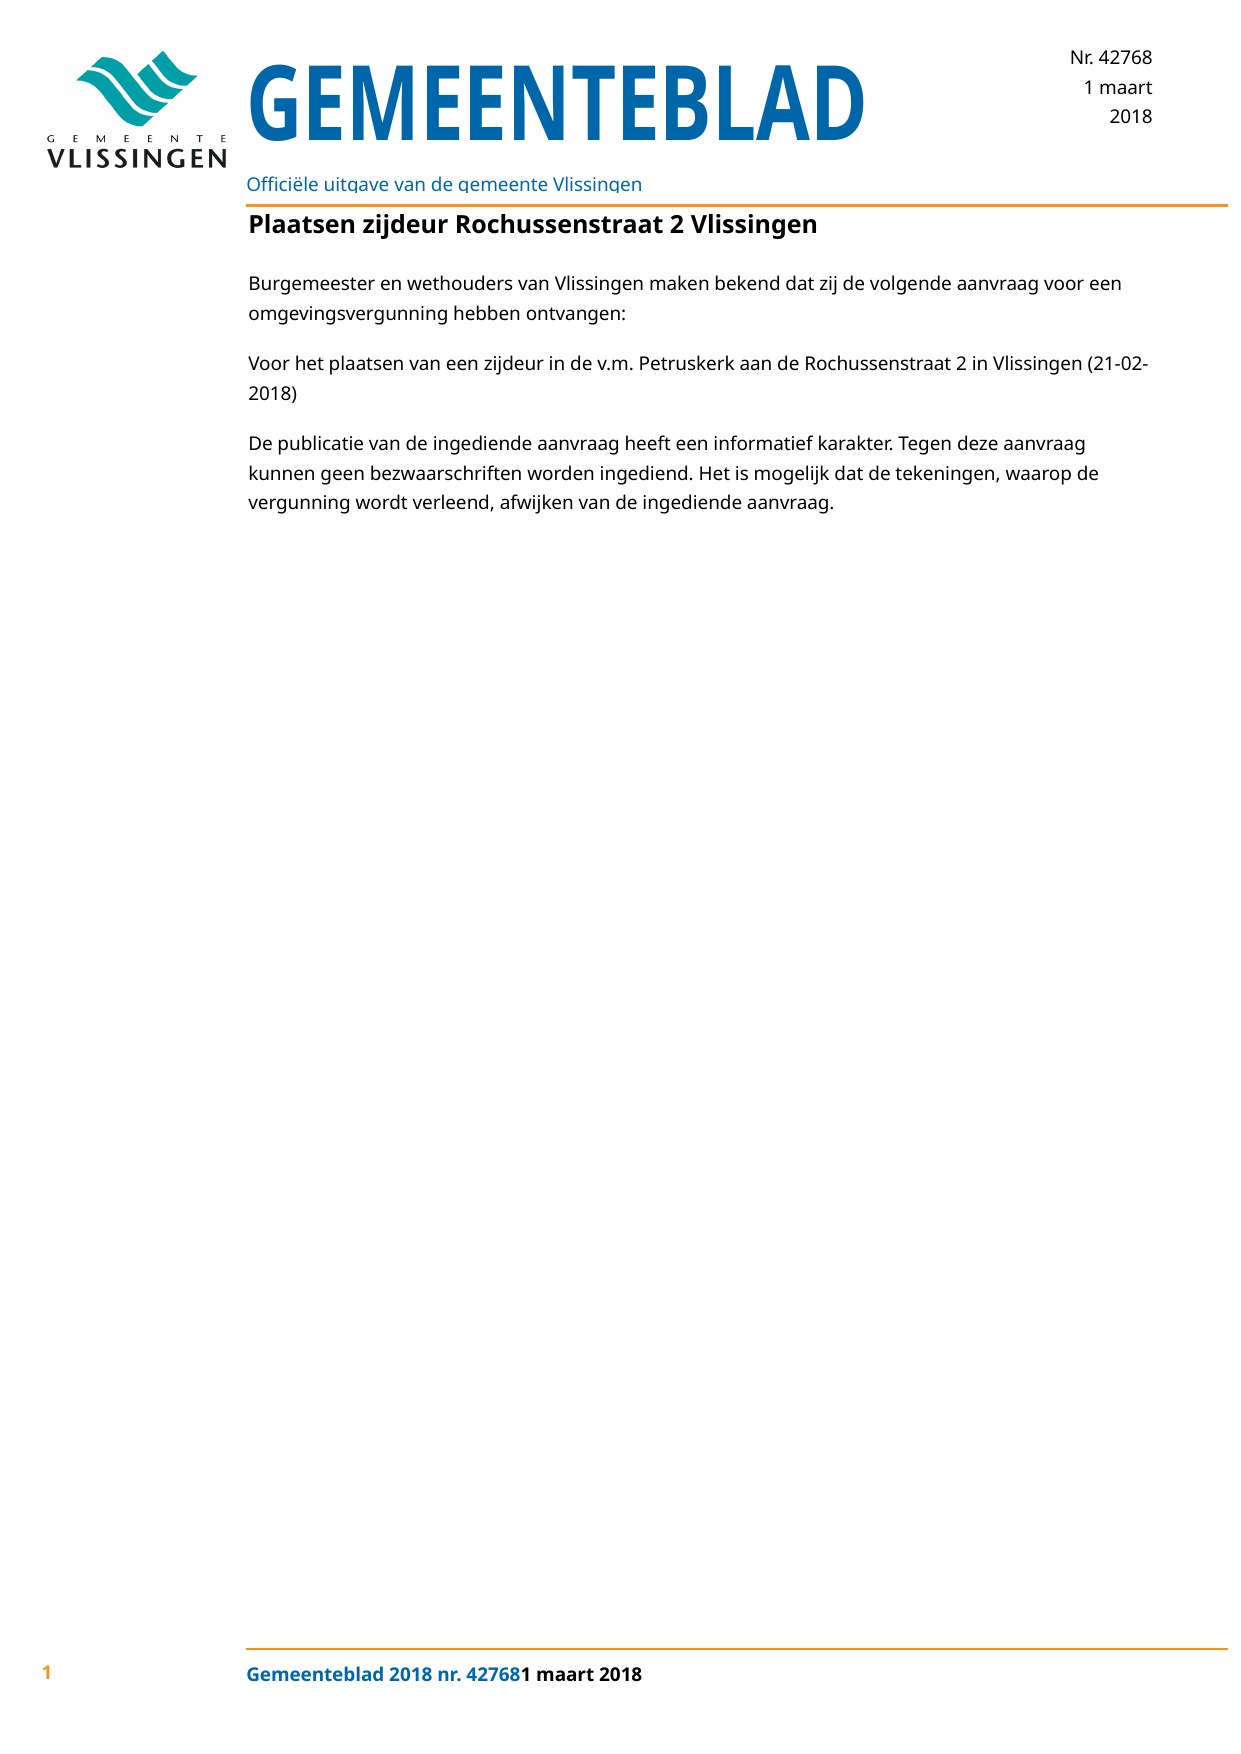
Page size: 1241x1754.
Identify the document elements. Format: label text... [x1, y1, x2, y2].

picture [41, 47, 231, 172]
text Plaatsen zijdeur Rochussenstraat 2 Vlissingen [248, 207, 1152, 241]
text Voor het plaatsen van een zijdeur in de v.m. Petruskerk aan de Rochussenstraat 2 in Vlissingen (21-02-2018) [248, 350, 1152, 406]
text Burgemeester en wethouders van Vlissingen maken bekend dat zij de volgende aanvraag voor een omgevingsvergunning hebben ontvangen: [248, 270, 1152, 326]
text De publicatie van de ingediende aanvraag heeft een informatief karakter. Tegen deze aanvraag kunnen geen bezwaarschriften worden ingediend. Het is mogelijk dat de tekeningen, waarop de vergunning wordt verleend, afwijken van de ingediende aanvraag. [248, 430, 1152, 515]
